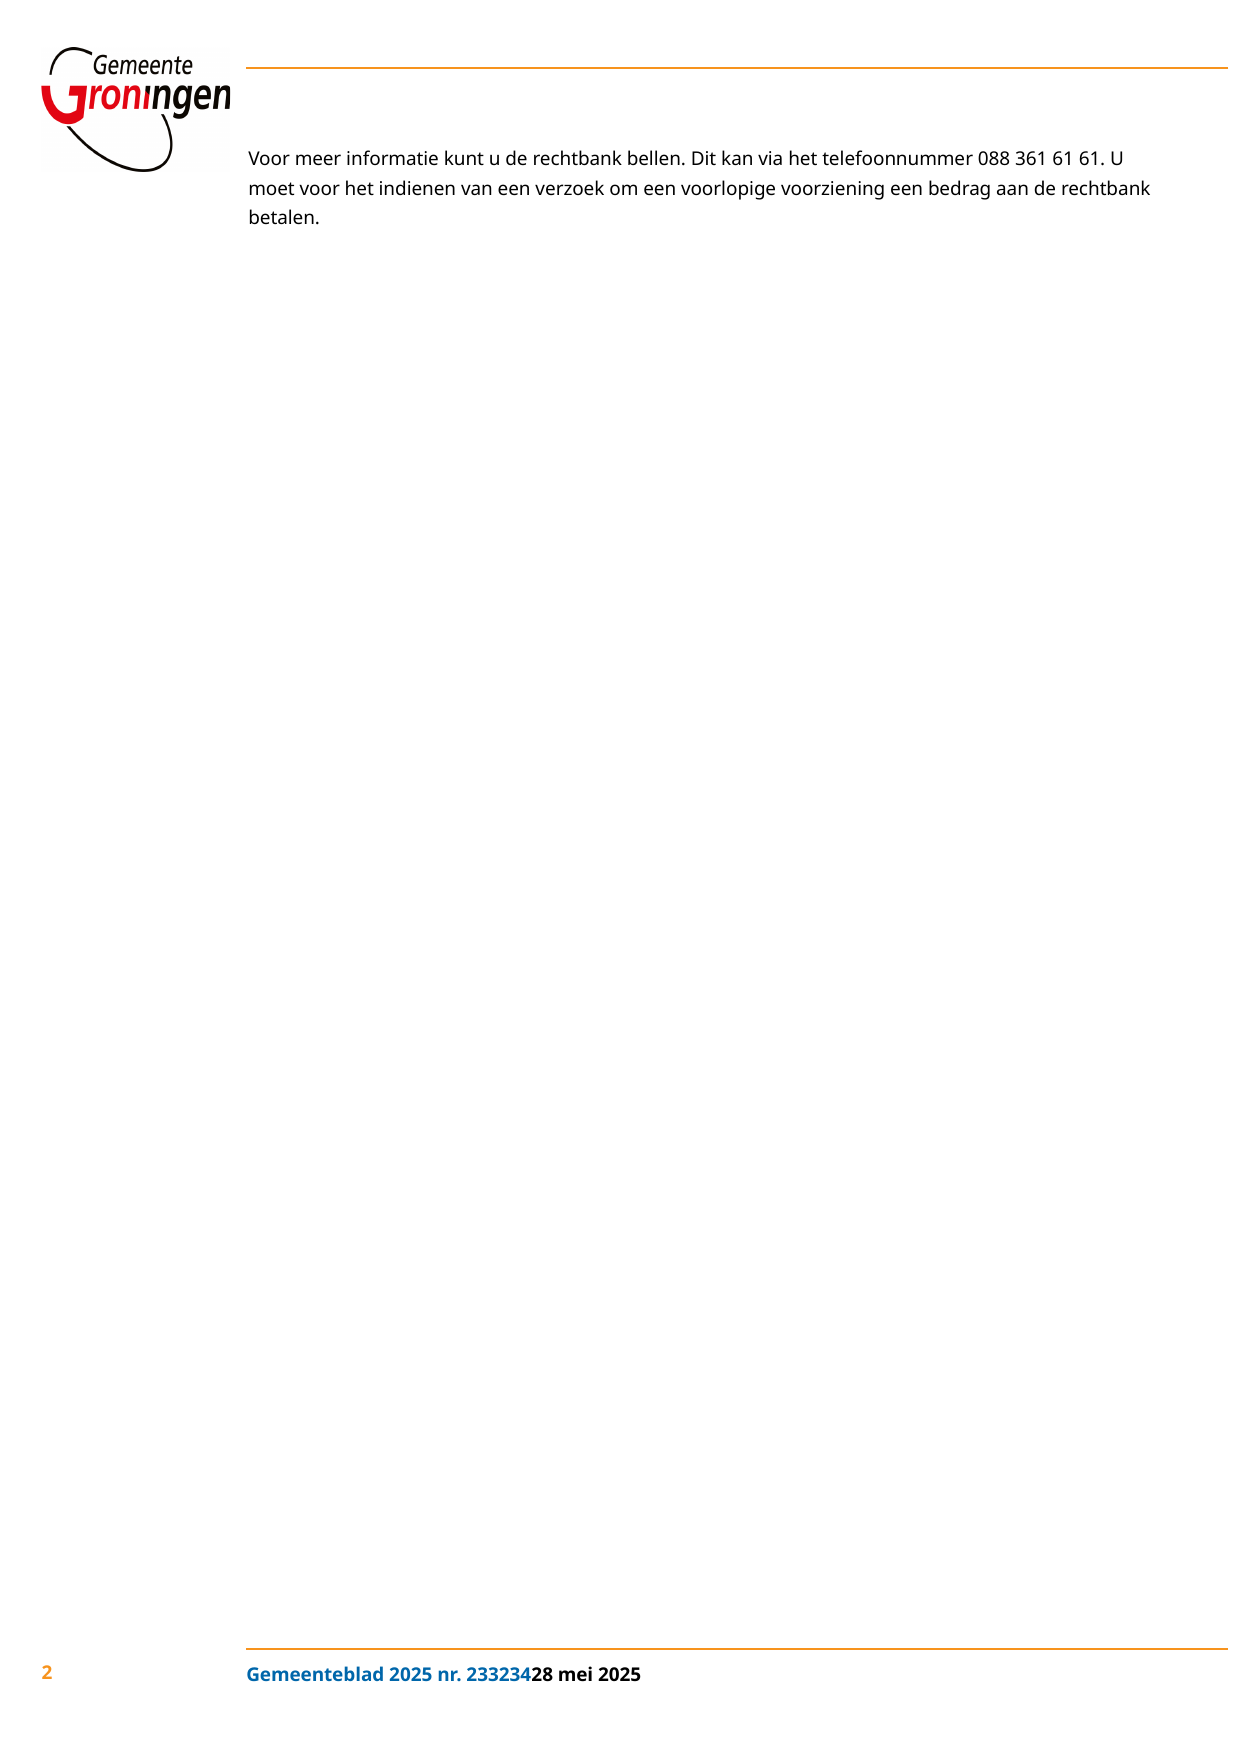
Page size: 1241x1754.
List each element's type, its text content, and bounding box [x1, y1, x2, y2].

picture [41, 47, 231, 172]
text Voor meer informatie kunt u de rechtbank bellen. Dit kan via het telefoonnummer 088 361 61 61. U moet voor het indienen van een verzoek om een voorlopige voorziening een bedrag aan de rechtbank betalen. [248, 145, 1152, 230]
